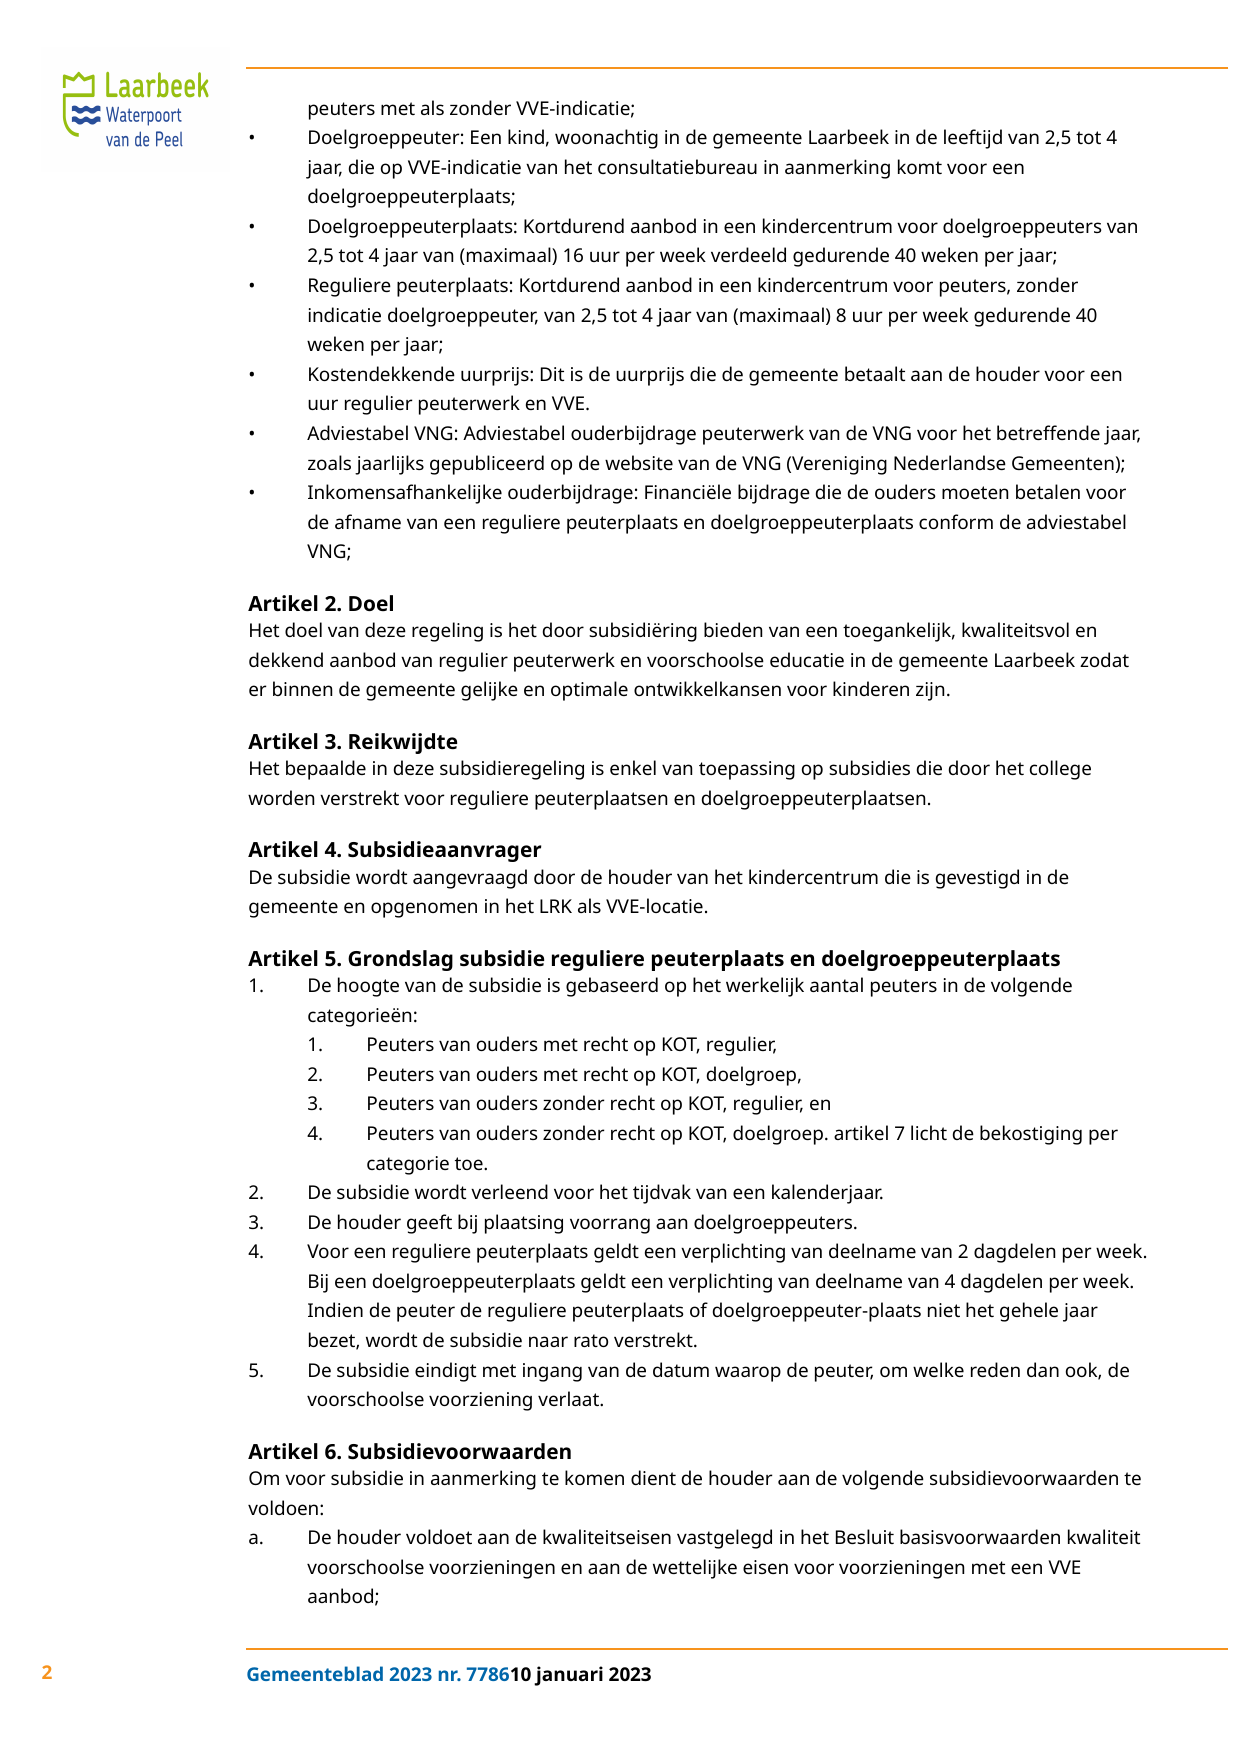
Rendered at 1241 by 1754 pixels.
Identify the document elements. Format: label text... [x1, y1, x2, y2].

list peuters met als zonder VVE-indicatie; [248, 95, 1152, 121]
picture [41, 47, 231, 172]
text Om voor subsidie in aanmerking te komen dient de houder aan de volgende subsidievoorwaarden te voldoen: [248, 1465, 1152, 1521]
list Inkomensafhankelijke ouderbijdrage: Financiële bijdrage die de ouders moeten betalen voor de afname van een reguliere peuterplaats en doelgroeppeuterplaats conform de adviestabel VNG; [248, 479, 1152, 564]
text Artikel 4. Subsidieaanvrager [248, 835, 1152, 864]
text Het bepaalde in deze subsidieregeling is enkel van toepassing op subsidies die door het college worden verstrekt voor reguliere peuterplaatsen en doelgroeppeuterplaatsen. [248, 755, 1152, 811]
list Peuters van ouders zonder recht op KOT, regulier, en [307, 1091, 1152, 1116]
text Artikel 2. Doel [248, 589, 1152, 617]
list De houder geeft bij plaatsing voorrang aan doelgroeppeuters. [248, 1209, 1152, 1235]
list De houder voldoet aan de kwaliteitseisen vastgelegd in het Besluit basisvoorwaarden kwaliteit voorschoolse voorzieningen en aan de wettelijke eisen voor voorzieningen met een VVE aanbod; [248, 1524, 1152, 1609]
text Artikel 5. Grondslag subsidie reguliere peuterplaats en doelgroeppeuterplaats [248, 944, 1152, 972]
list Reguliere peuterplaats: Kortdurend aanbod in een kindercentrum voor peuters, zonder indicatie doelgroeppeuter, van 2,5 tot 4 jaar van (maximaal) 8 uur per week gedurende 40 weken per jaar; [248, 272, 1152, 357]
list Peuters van ouders met recht op KOT, regulier, [307, 1031, 1152, 1057]
text De subsidie wordt aangevraagd door de houder van het kindercentrum die is gevestigd in de gemeente en opgenomen in het LRK als VVE-locatie. [248, 864, 1152, 919]
list De subsidie wordt verleend voor het tijdvak van een kalenderjaar. [248, 1179, 1152, 1205]
list Kostendekkende uurprijs: Dit is de uurprijs die de gemeente betaalt aan de houder voor een uur regulier peuterwerk en VVE. [248, 361, 1152, 416]
list Doelgroeppeuterplaats: Kortdurend aanbod in een kindercentrum voor doelgroeppeuters van 2,5 tot 4 jaar van (maximaal) 16 uur per week verdeeld gedurende 40 weken per jaar; [248, 213, 1152, 268]
list De hoogte van de subsidie is gebaseerd op het werkelijk aantal peuters in de volgende categorieën: [248, 972, 1152, 1028]
text Het doel van deze regeling is het door subsidiëring bieden van een toegankelijk, kwaliteitsvol en dekkend aanbod van regulier peuterwerk en voorschoolse educatie in de gemeente Laarbeek zodat er binnen de gemeente gelijke en optimale ontwikkelkansen voor kinderen zijn. [248, 617, 1152, 702]
list Peuters van ouders zonder recht op KOT, doelgroep. artikel 7 licht de bekostiging per categorie toe. [307, 1120, 1152, 1176]
text Artikel 3. Reikwijdte [248, 727, 1152, 755]
list Voor een reguliere peuterplaats geldt een verplichting van deelname van 2 dagdelen per week. Bij een doelgroeppeuterplaats geldt een verplichting van deelname van 4 dagdelen per week. Indien de peuter de reguliere peuterplaats of doelgroeppeuter-plaats niet het gehele jaar bezet, wordt de subsidie naar rato verstrekt. [248, 1238, 1152, 1353]
list Doelgroeppeuter: Een kind, woonachtig in de gemeente Laarbeek in de leeftijd van 2,5 tot 4 jaar, die op VVE-indicatie van het consultatiebureau in aanmerking komt voor een doelgroeppeuterplaats; [248, 124, 1152, 209]
text Artikel 6. Subsidievoorwaarden [248, 1437, 1152, 1465]
list De subsidie eindigt met ingang van de datum waarop de peuter, om welke reden dan ook, de voorschoolse voorziening verlaat. [248, 1357, 1152, 1412]
list Adviestabel VNG: Adviestabel ouderbijdrage peuterwerk van de VNG voor het betreffende jaar, zoals jaarlijks gepubliceerd op de website van de VNG (Vereniging Nederlandse Gemeenten); [248, 420, 1152, 476]
list Peuters van ouders met recht op KOT, doelgroep, [307, 1061, 1152, 1087]
